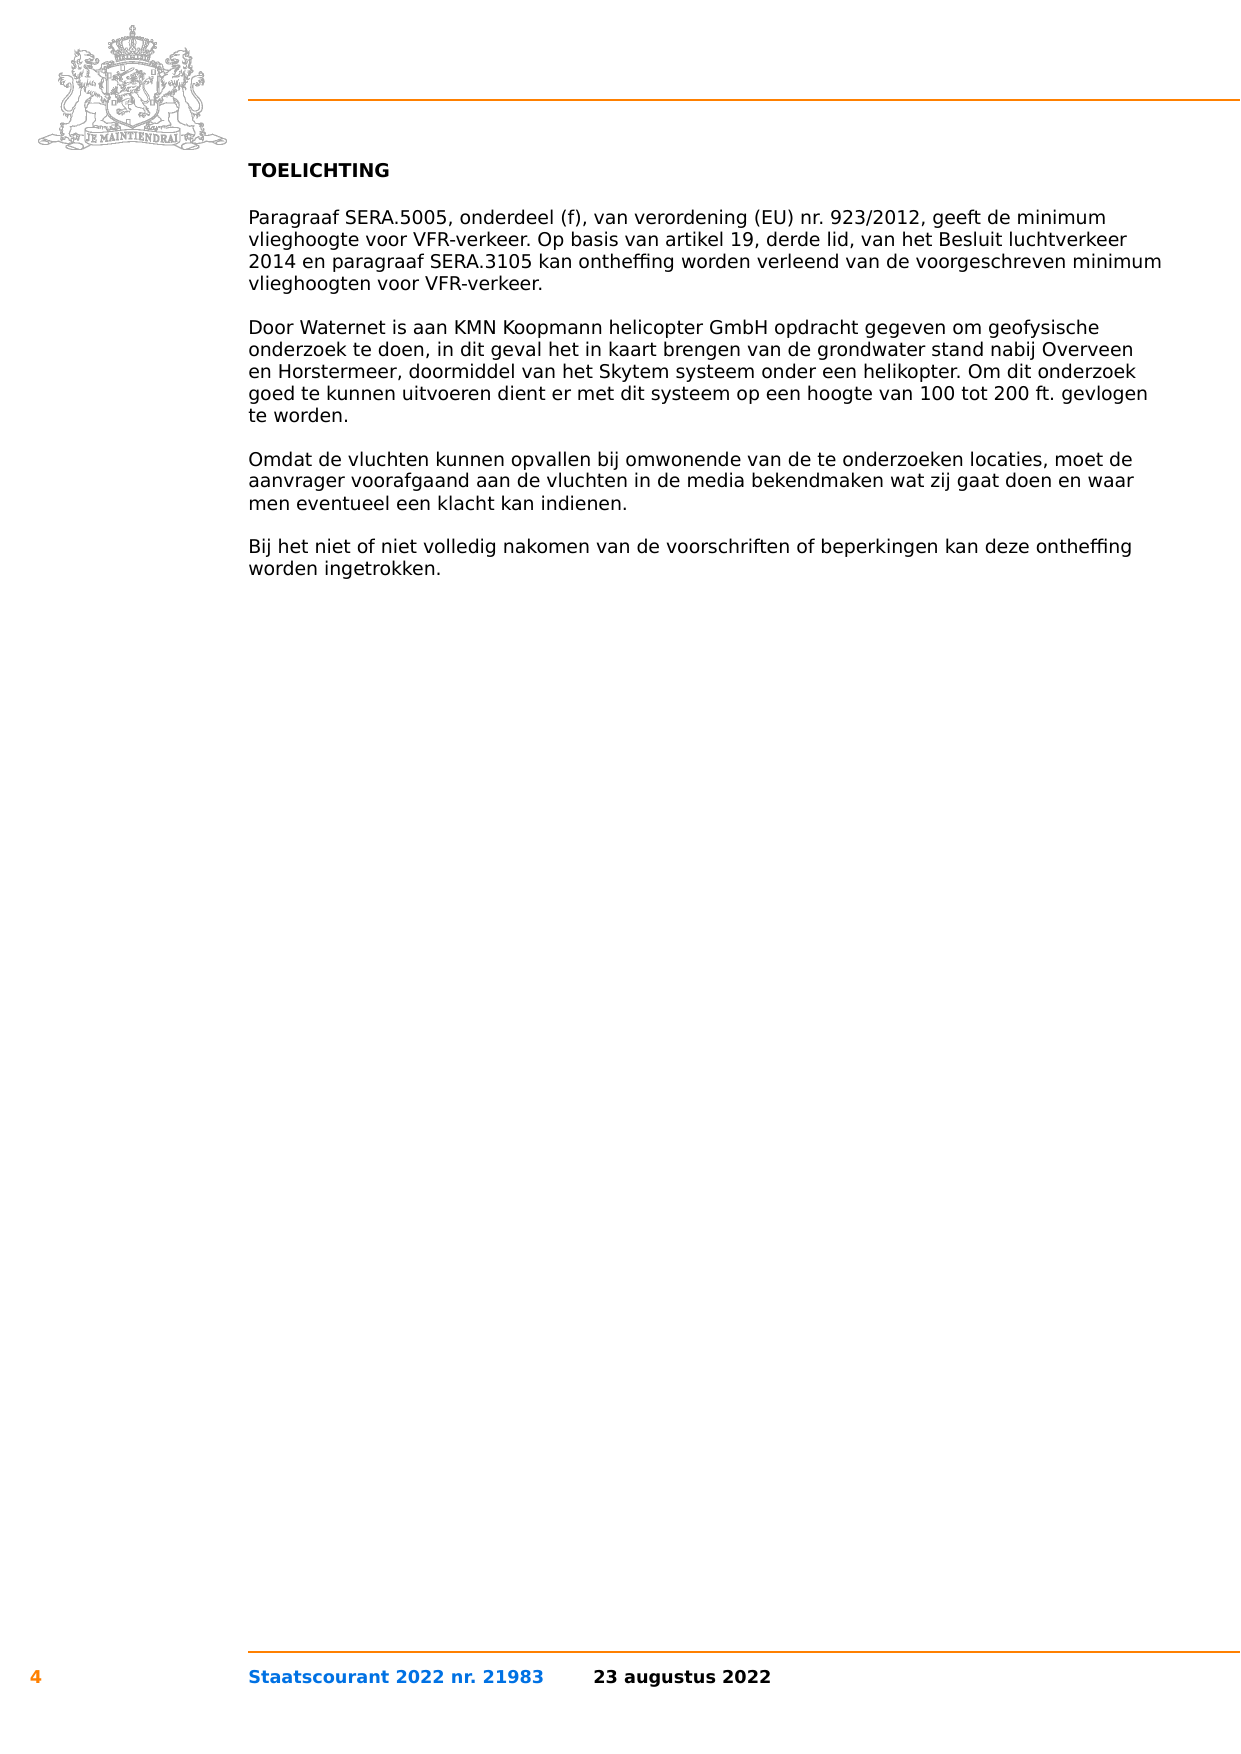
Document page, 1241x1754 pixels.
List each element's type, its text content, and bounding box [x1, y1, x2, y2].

text Door Waternet is aan KMN Koopmann helicopter GmbH opdracht gegeven om geofysische onderzoek te doen, in dit geval het in kaart brengen van de grondwater stand nabij Overveen en Horstermeer, doormiddel van het Skytem systeem onder een helikopter. Om dit onderzoek goed te kunnen uitvoeren dient er met dit systeem op een hoogte van 100 tot 200 ft. gevlogen te worden. [248, 317, 1163, 427]
picture [38, 25, 227, 150]
text Omdat de vluchten kunnen opvallen bij omwonende van de te onderzoeken locaties, moet de aanvrager voorafgaand aan de vluchten in de media bekendmaken wat zij gaat doen en waar men eventueel een klacht kan indienen. [248, 448, 1163, 514]
text Paragraaf SERA.5005, onderdeel (f), van verordening (EU) nr. 923/2012, geeft de minimum vlieghoogte voor VFR-verkeer. Op basis van artikel 19, derde lid, van het Besluit luchtverkeer 2014 en paragraaf SERA.3105 kan ontheffing worden verleend van de voorgeschreven minimum vlieghoogten voor VFR-verkeer. [248, 207, 1163, 295]
text Bij het niet of niet volledig nakomen van de voorschriften of beperkingen kan deze ontheffing worden ingetrokken. [248, 536, 1163, 580]
subtitle TOELICHTING [248, 160, 1163, 182]
